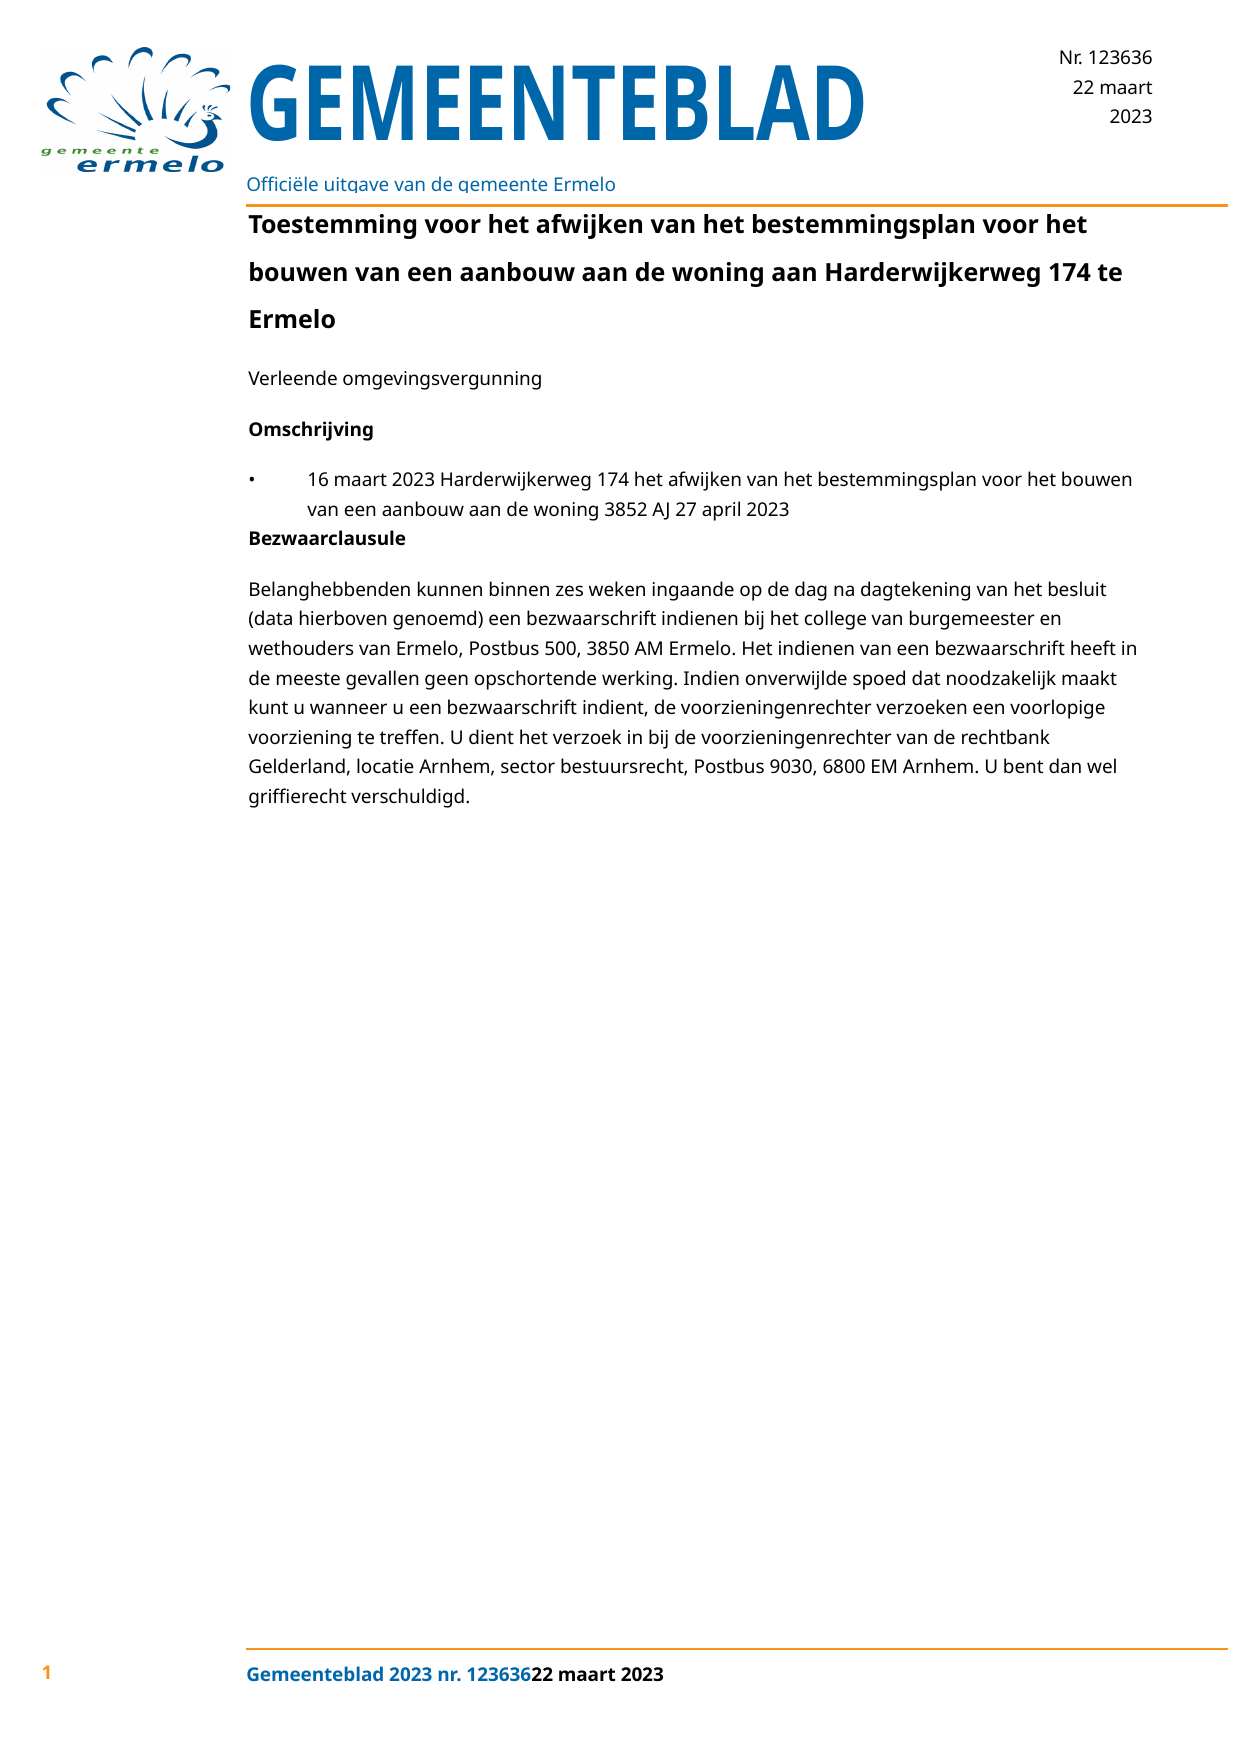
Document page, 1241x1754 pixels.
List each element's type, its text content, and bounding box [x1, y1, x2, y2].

picture [41, 47, 231, 172]
text Verleende omgevingsvergunning [248, 366, 1152, 391]
text Belanghebbenden kunnen binnen zes weken ingaande op de dag na dagtekening van het besluit (data hierboven genoemd) een bezwaarschrift indienen bij het college van burgemeester en wethouders van Ermelo, Postbus 500, 3850 AM Ermelo. Het indienen van een bezwaarschrift heeft in de meeste gevallen geen opschortende werking. Indien onverwijlde spoed dat noodzakelijk maakt kunt u wanneer u een bezwaarschrift indient, de voorzieningenrechter verzoeken een voorlopige voorziening te treffen. U dient het verzoek in bij de voorzieningenrechter van de rechtbank Gelderland, locatie Arnhem, sector bestuursrecht, Postbus 9030, 6800 EM Arnhem. U bent dan wel griffierecht verschuldigd. [248, 576, 1152, 809]
text Omschrijving [248, 416, 1152, 442]
text Bezwaarclausule [248, 526, 1152, 551]
list 16 maart 2023 Harderwijkerweg 174 het afwijken van het bestemmingsplan voor het bouwen van een aanbouw aan de woning 3852 AJ 27 april 2023 [248, 466, 1152, 522]
text Toestemming voor het afwijken van het bestemmingsplan voor het bouwen van een aanbouw aan de woning aan Harderwijkerweg 174 te Ermelo [248, 207, 1152, 336]
